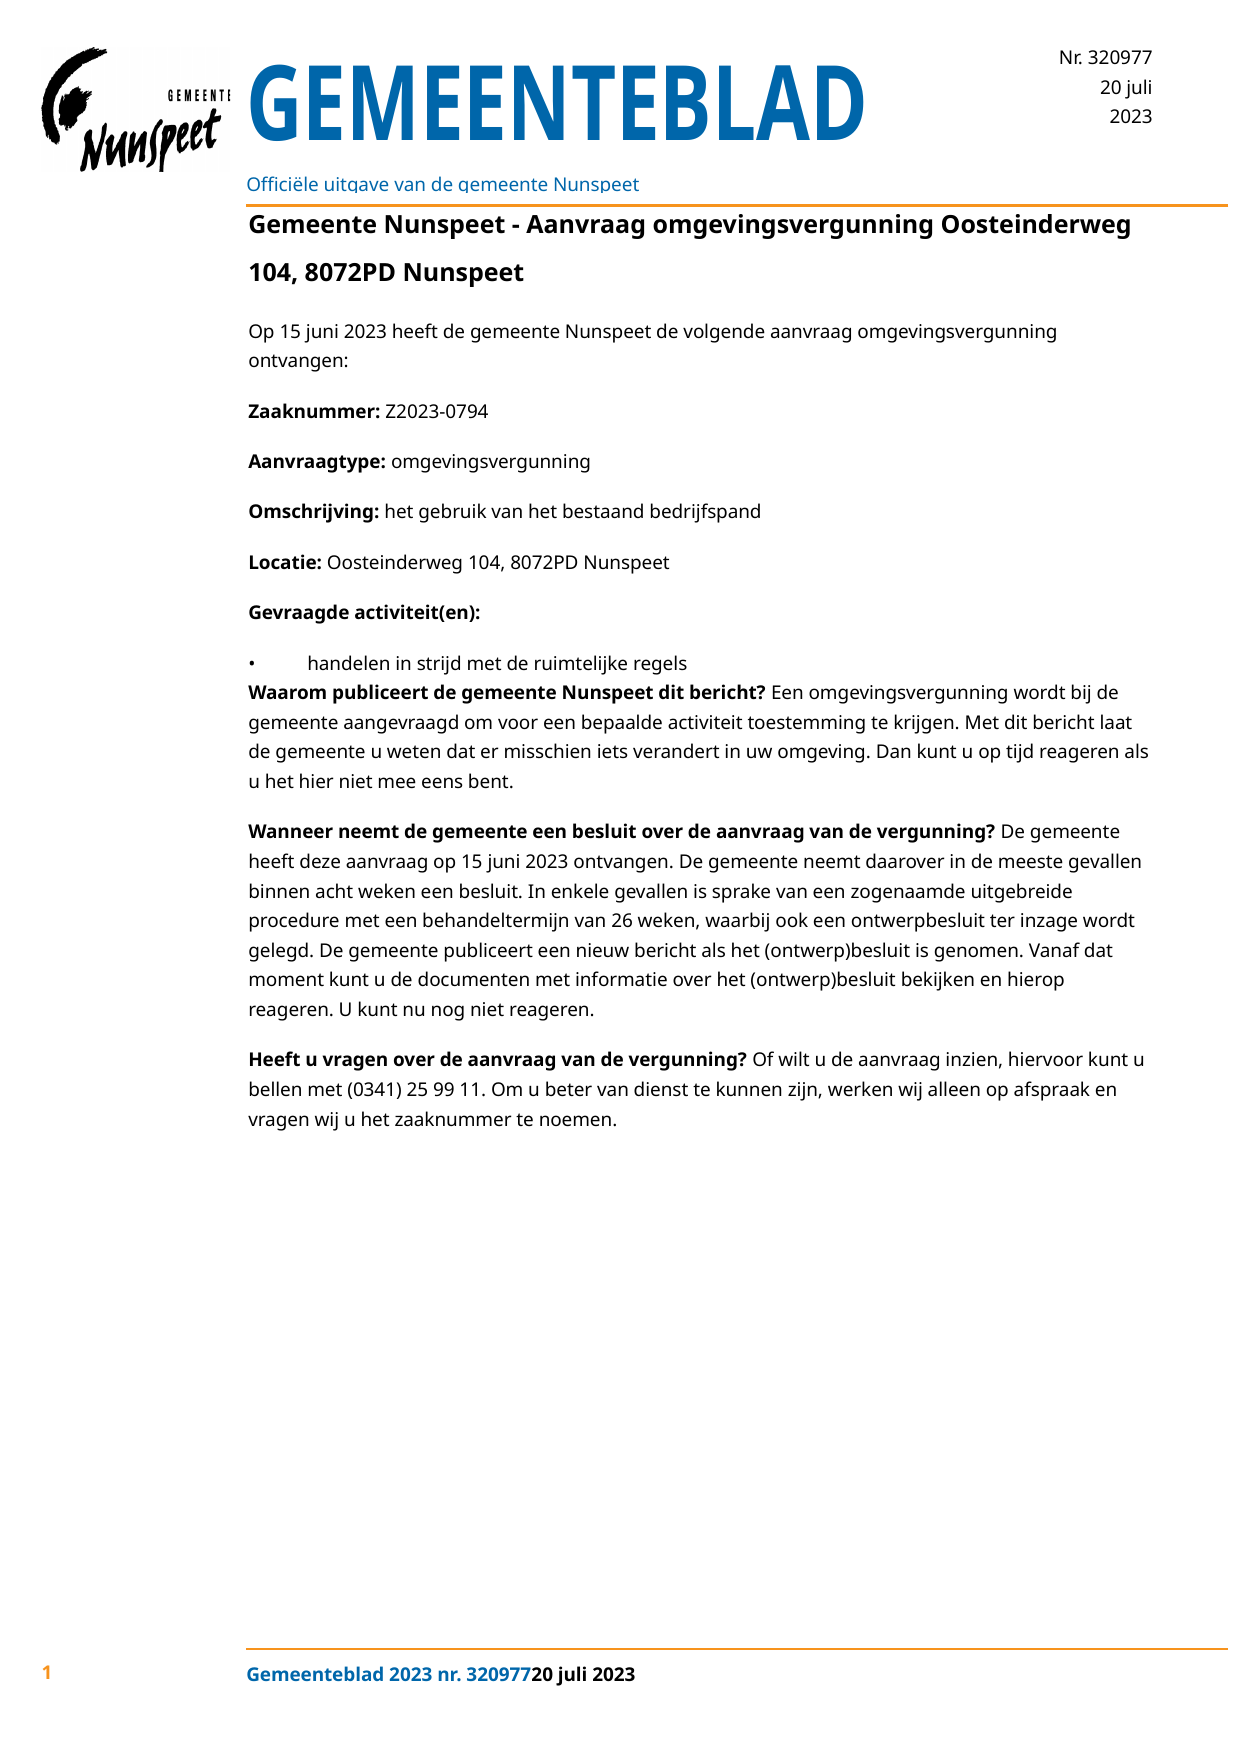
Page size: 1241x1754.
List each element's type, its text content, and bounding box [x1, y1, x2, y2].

list handelen in strijd met de ruimtelijke regels [248, 650, 1152, 676]
text Gevraagde activiteit(en): [248, 599, 1152, 625]
text Op 15 juni 2023 heeft de gemeente Nunspeet de volgende aanvraag omgevingsvergunning ontvangen: [248, 318, 1152, 373]
text Wanneer neemt de gemeente een besluit over de aanvraag van de vergunning? De gemeente heeft deze aanvraag op 15 juni 2023 ontvangen. De gemeente neemt daarover in de meeste gevallen binnen acht weken een besluit. In enkele gevallen is sprake van een zogenaamde uitgebreide procedure met een behandeltermijn van 26 weken, waarbij ook een ontwerpbesluit ter inzage wordt gelegd. De gemeente publiceert een nieuw bericht als het (ontwerp)besluit is genomen. Vanaf dat moment kunt u de documenten met informatie over het (ontwerp)besluit bekijken en hierop reageren. U kunt nu nog niet reageren. [248, 819, 1152, 1022]
text Gemeente Nunspeet - Aanvraag omgevingsvergunning Oosteinderweg 104, 8072PD Nunspeet [248, 207, 1152, 288]
text Aanvraagtype: omgevingsvergunning [248, 448, 1152, 474]
text Waarom publiceert de gemeente Nunspeet dit bericht? Een omgevingsvergunning wordt bij de gemeente aangevraagd om voor een bepaalde activiteit toestemming te krijgen. Met dit bericht laat de gemeente u weten dat er misschien iets verandert in uw omgeving. Dan kunt u op tijd reageren als u het hier niet mee eens bent. [248, 679, 1152, 794]
text Heeft u vragen over de aanvraag van de vergunning? Of wilt u de aanvraag inzien, hiervoor kunt u bellen met (0341) 25 99 11. Om u beter van dienst te kunnen zijn, werken wij alleen op afspraak en vragen wij u het zaaknummer te noemen. [248, 1047, 1152, 1132]
text Omschrijving: het gebruik van het bestaand bedrijfspand [248, 499, 1152, 524]
picture [41, 47, 231, 172]
text Locatie: Oosteinderweg 104, 8072PD Nunspeet [248, 549, 1152, 575]
text Zaaknummer: Z2023-0794 [248, 398, 1152, 424]
